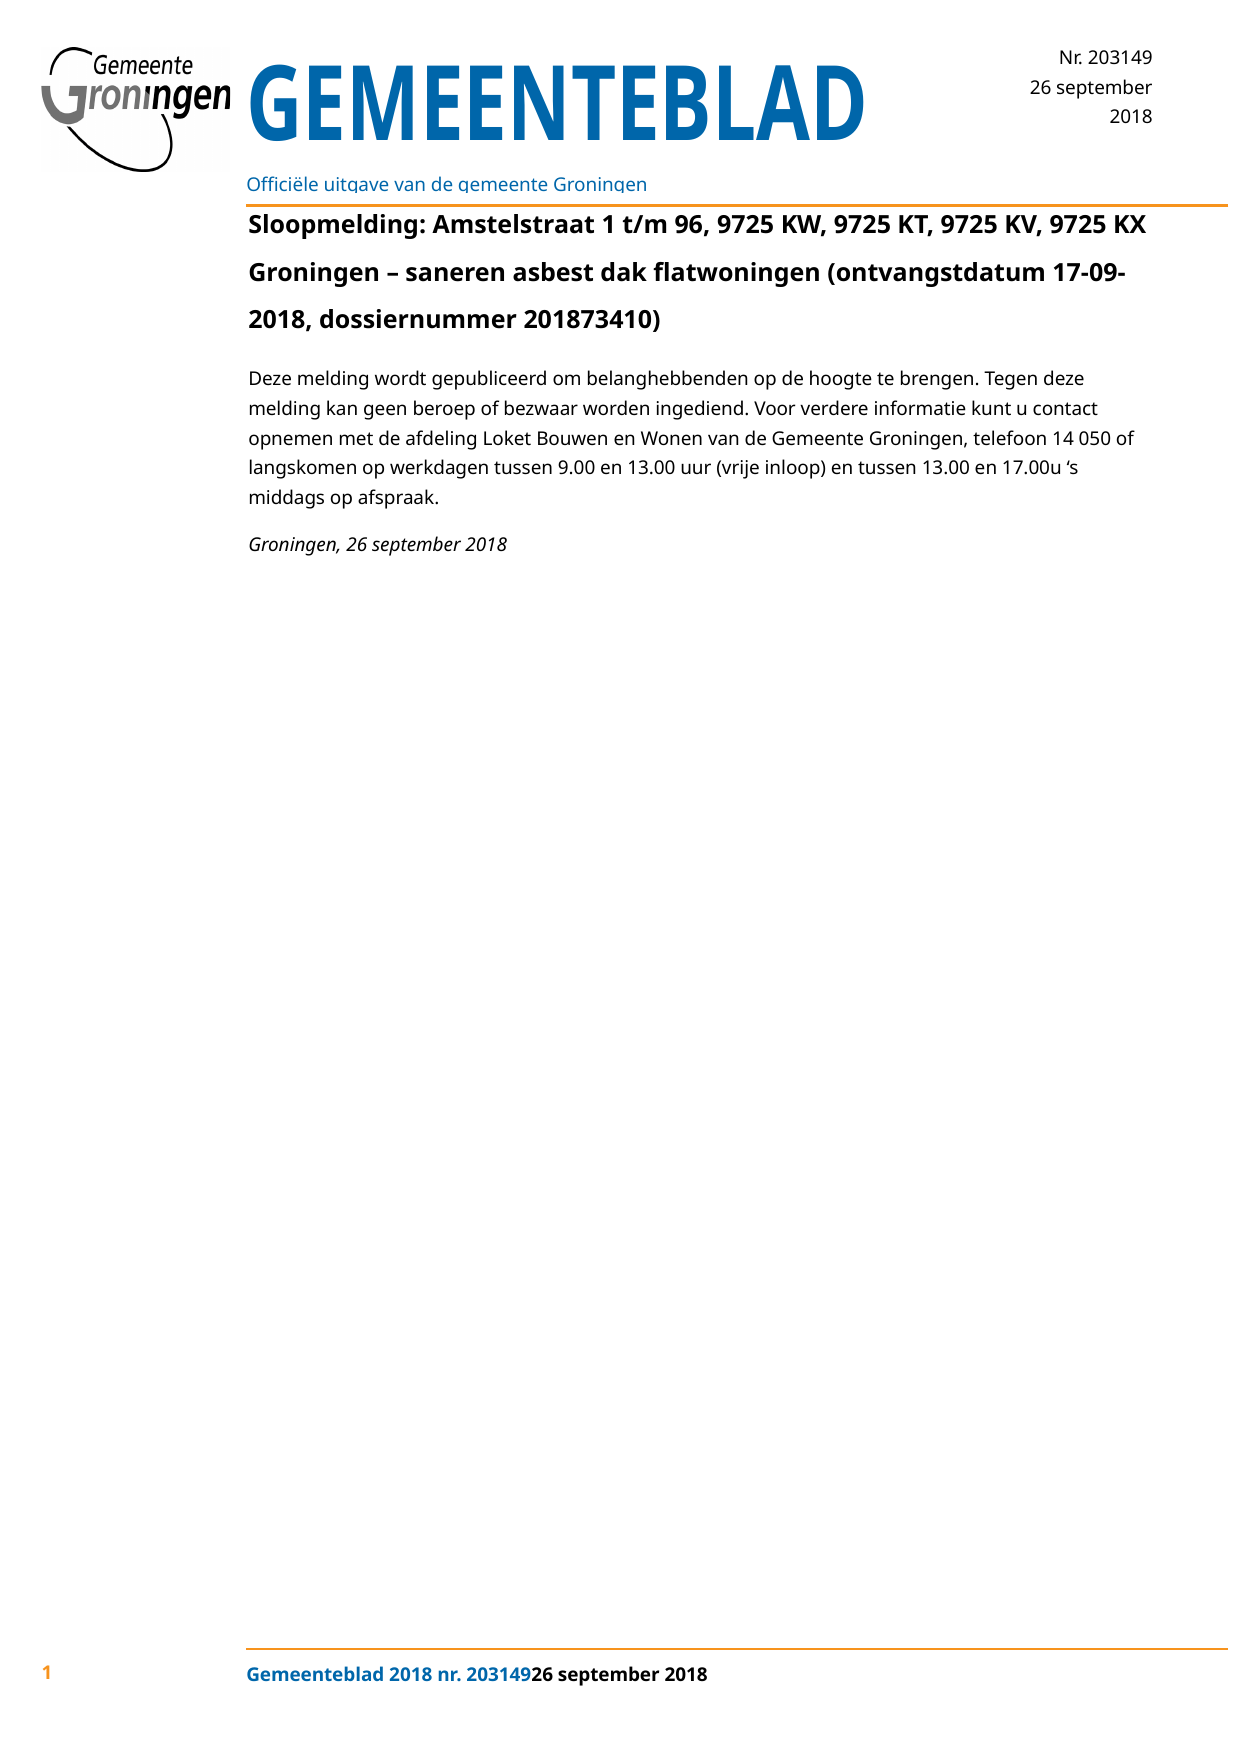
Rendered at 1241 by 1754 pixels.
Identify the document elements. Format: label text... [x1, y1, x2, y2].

text Groningen, 26 september 2018 [248, 532, 1152, 557]
picture [41, 47, 231, 172]
text Sloopmelding: Amstelstraat 1 t/m 96, 9725 KW, 9725 KT, 9725 KV, 9725 KX Groningen – saneren asbest dak flatwoningen (ontvangstdatum 17-09-2018, dossiernummer 201873410) [248, 207, 1152, 336]
text Deze melding wordt gepubliceerd om belanghebbenden op de hoogte te brengen. Tegen deze melding kan geen beroep of bezwaar worden ingediend. Voor verdere informatie kunt u contact opnemen met de afdeling Loket Bouwen en Wonen van de Gemeente Groningen, telefoon 14 050 of langskomen op werkdagen tussen 9.00 en 13.00 uur (vrije inloop) en tussen 13.00 en 17.00u ‘s middags op afspraak. [248, 366, 1152, 509]
